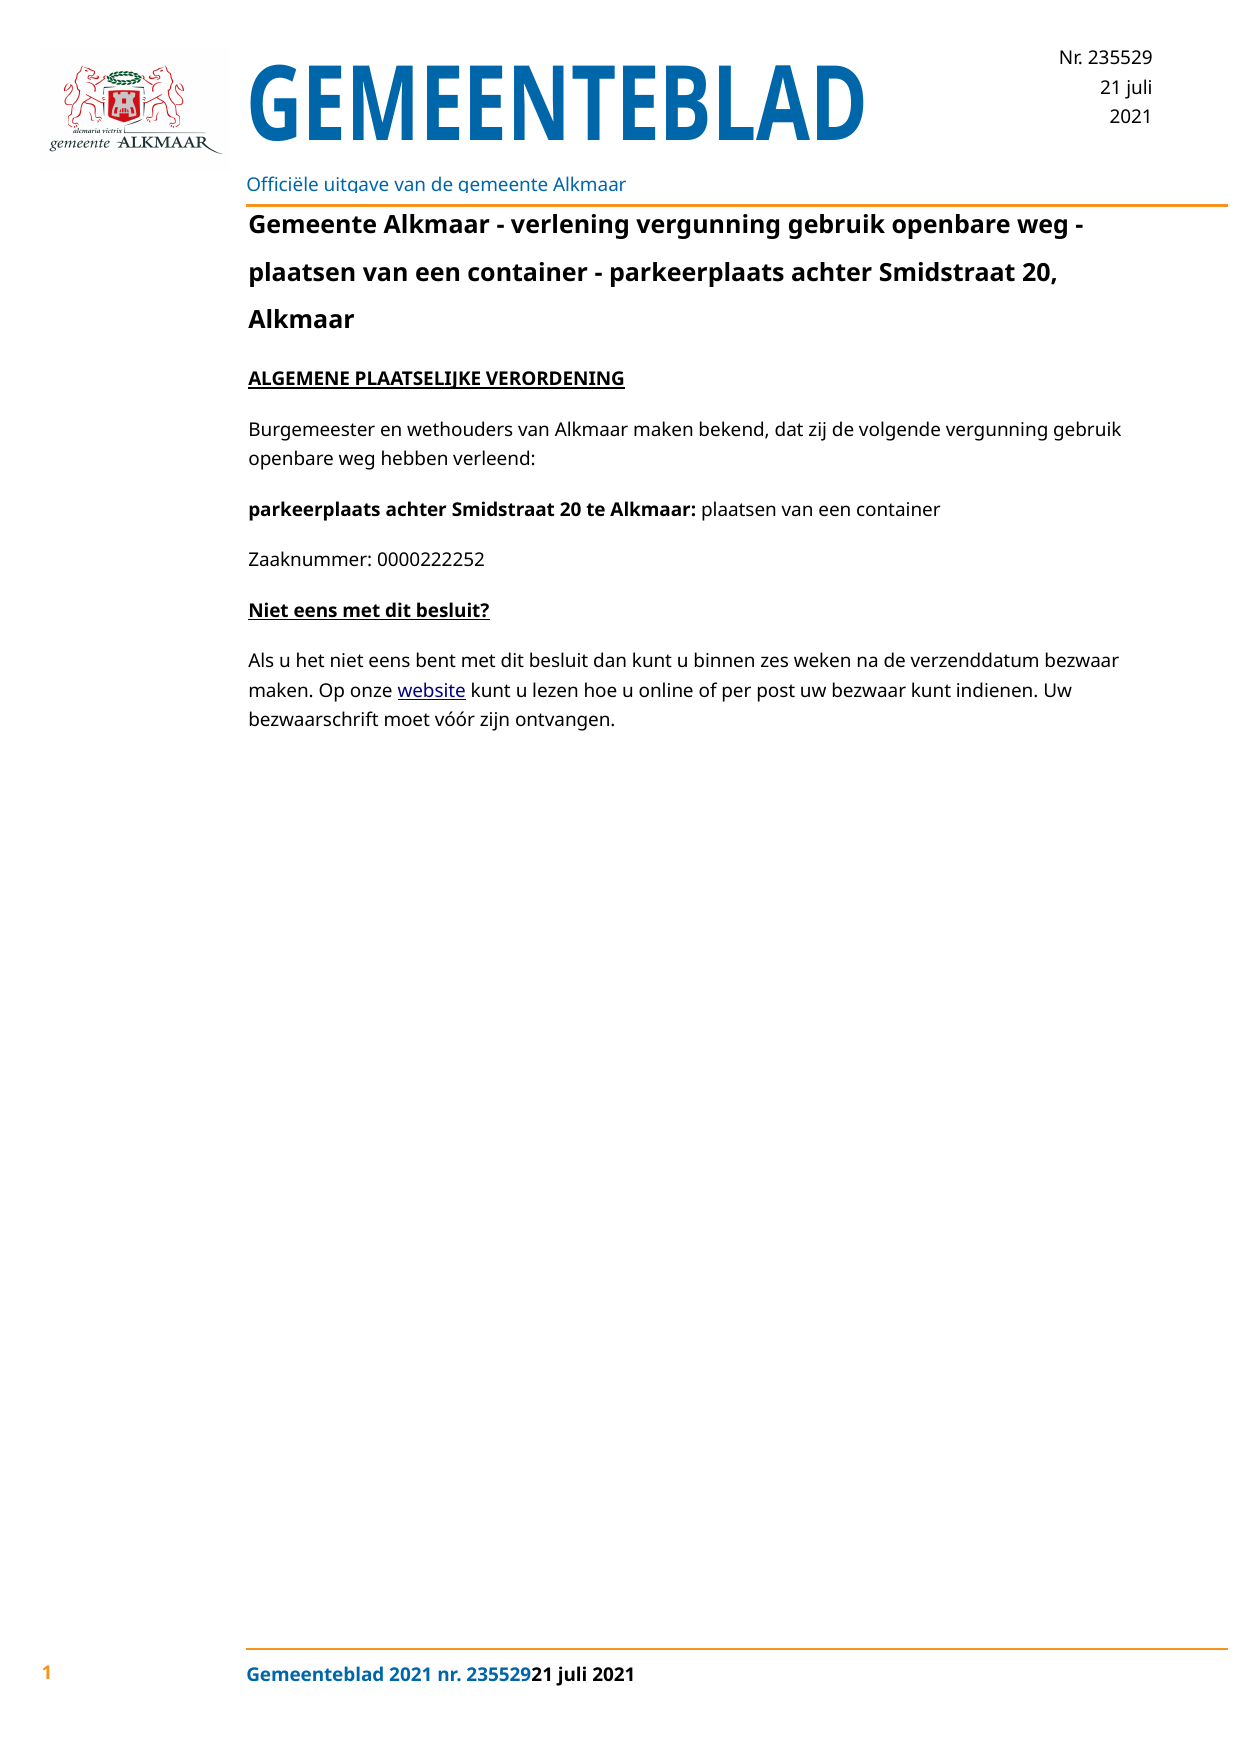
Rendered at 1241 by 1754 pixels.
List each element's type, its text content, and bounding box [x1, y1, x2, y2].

text Zaaknummer: 0000222252 [248, 546, 1152, 572]
text Niet eens met dit besluit? [248, 597, 1152, 622]
picture [41, 47, 231, 172]
text ALGEMENE PLAATSELIJKE VERORDENING [248, 366, 1152, 391]
text Burgemeester en wethouders van Alkmaar maken bekend, dat zij de volgende vergunning gebruik openbare weg hebben verleend: [248, 416, 1152, 471]
text parkeerplaats achter Smidstraat 20 te Alkmaar: plaatsen van een container [248, 496, 1152, 522]
text Gemeente Alkmaar - verlening vergunning gebruik openbare weg - plaatsen van een container - parkeerplaats achter Smidstraat 20, Alkmaar [248, 207, 1152, 336]
text Als u het niet eens bent met dit besluit dan kunt u binnen zes weken na de verzenddatum bezwaar maken. Op onze website kunt u lezen hoe u online of per post uw bezwaar kunt indienen. Uw bezwaarschrift moet vóór zijn ontvangen. [248, 647, 1152, 732]
